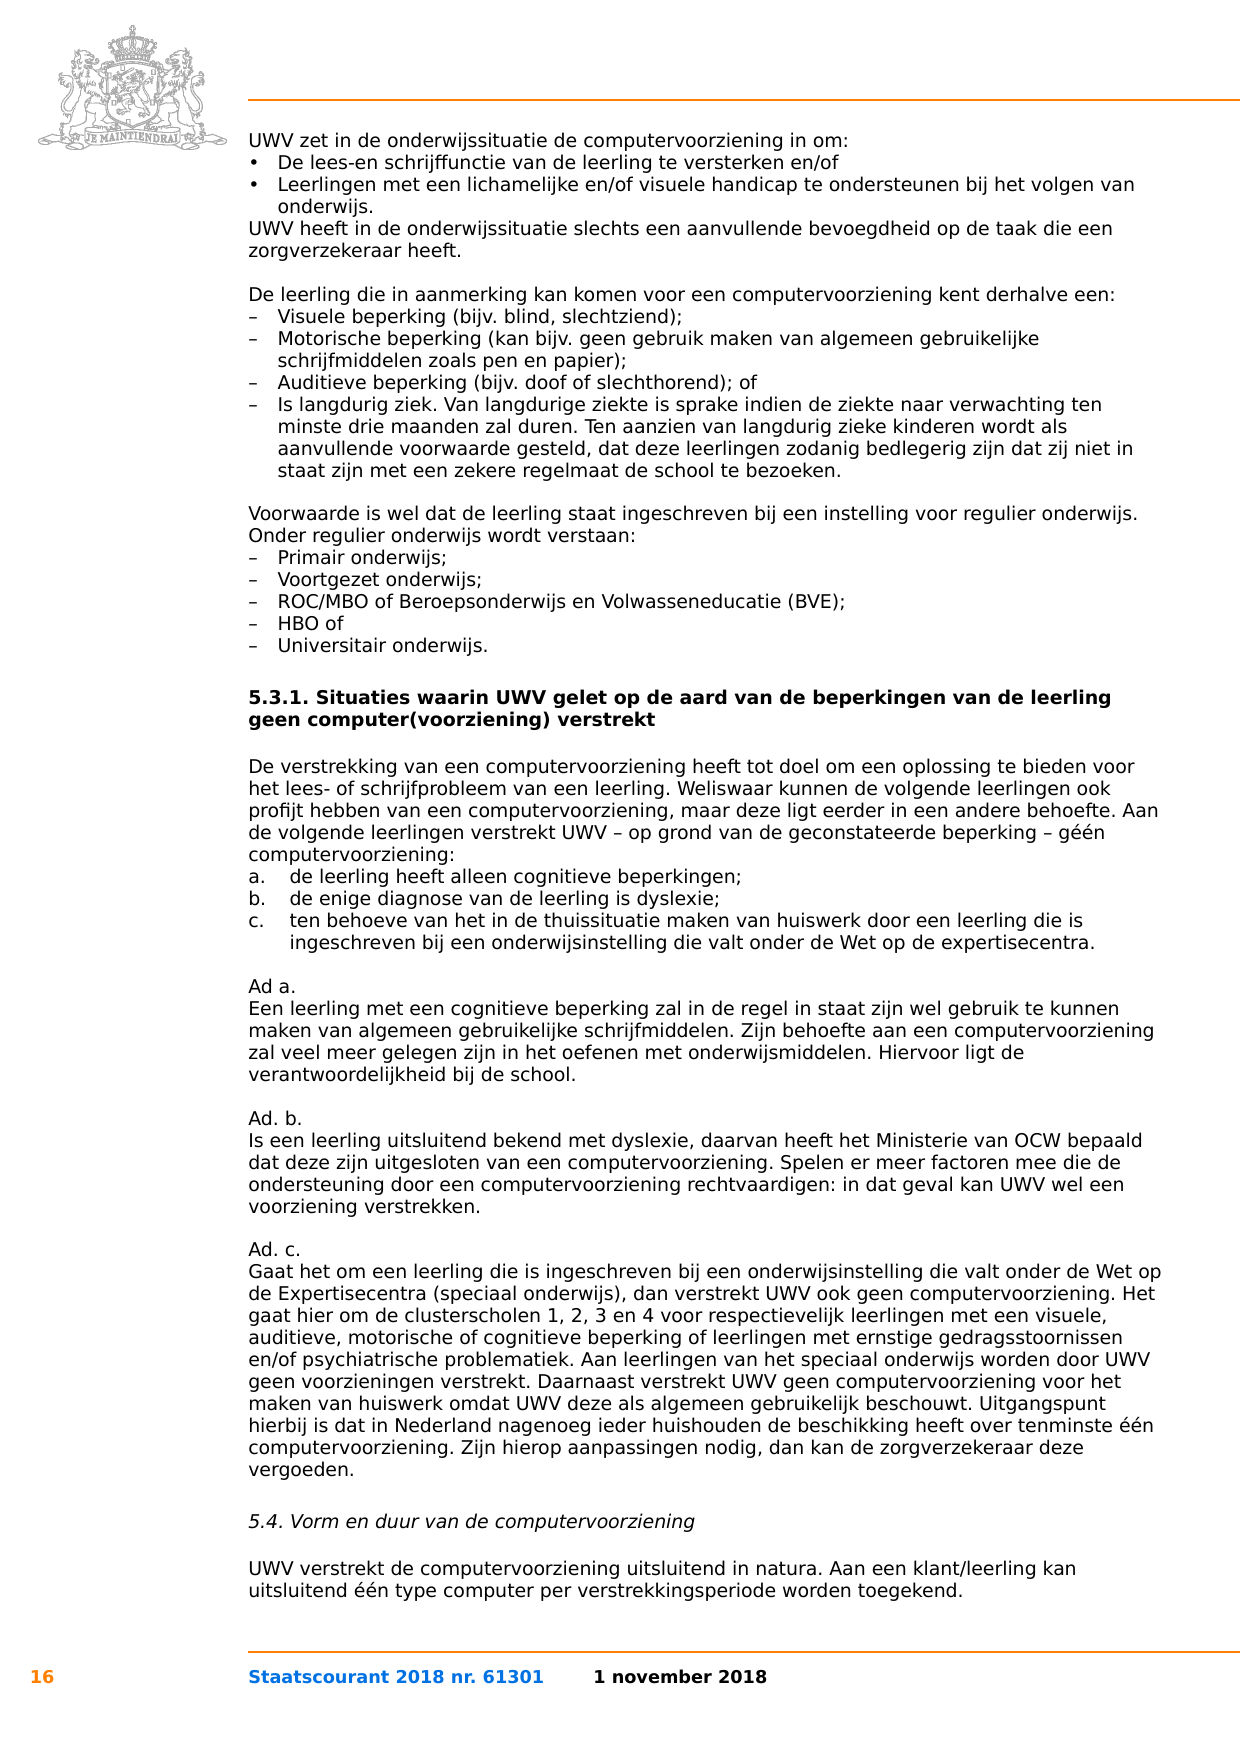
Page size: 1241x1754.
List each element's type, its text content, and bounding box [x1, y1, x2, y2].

text – HBO of [248, 613, 1163, 635]
text De verstrekking van een computervoorziening heeft tot doel om een oplossing te bieden voor het lees- of schrijfprobleem van een leerling. Weliswaar kunnen de volgende leerlingen ook profijt hebben van een computervoorziening, maar deze ligt eerder in een andere behoefte. Aan de volgende leerlingen verstrekt UWV – op grond van de geconstateerde beperking – géén computervoorziening: [248, 756, 1163, 866]
text a. de leerling heeft alleen cognitieve beperkingen; [248, 866, 1163, 888]
text Een leerling met een cognitieve beperking zal in de regel in staat zijn wel gebruik te kunnen maken van algemeen gebruikelijke schrijfmiddelen. Zijn behoefte aan een computervoorziening zal veel meer gelegen zijn in het oefenen met onderwijsmiddelen. Hiervoor ligt de verantwoordelijkheid bij de school. [248, 998, 1163, 1086]
text Is een leerling uitsluitend bekend met dyslexie, daarvan heeft het Ministerie van OCW bepaald dat deze zijn uitgesloten van een computervoorziening. Spelen er meer factoren mee die de ondersteuning door een computervoorziening rechtvaardigen: in dat geval kan UWV wel een voorziening verstrekken. [248, 1129, 1163, 1217]
subtitle 5.3.1. Situaties waarin UWV gelet op de aard van de beperkingen van de leerling geen computer(voorziening) verstrekt [248, 687, 1163, 731]
text – Motorische beperking (kan bijv. geen gebruik maken van algemeen gebruikelijke schrijfmiddelen zoals pen en papier); [248, 328, 1163, 372]
text Gaat het om een leerling die is ingeschreven bij een onderwijsinstelling die valt onder de Wet op de Expertisecentra (speciaal onderwijs), dan verstrekt UWV ook geen computervoorziening. Het gaat hier om de clusterscholen 1, 2, 3 en 4 voor respectievelijk leerlingen met een visuele, auditieve, motorische of cognitieve beperking of leerlingen met ernstige gedragsstoornissen en/of psychiatrische problematiek. Aan leerlingen van het speciaal onderwijs worden door UWV geen voorzieningen verstrekt. Daarnaast verstrekt UWV geen computervoorziening voor het maken van huiswerk omdat UWV deze als algemeen gebruikelijk beschouwt. Uitgangspunt hierbij is dat in Nederland nagenoeg ieder huishouden de beschikking heeft over tenminste één computervoorziening. Zijn hierop aanpassingen nodig, dan kan de zorgverzekeraar deze vergoeden. [248, 1261, 1163, 1481]
text – Is langdurig ziek. Van langdurige ziekte is sprake indien de ziekte naar verwachting ten minste drie maanden zal duren. Ten aanzien van langdurig zieke kinderen wordt als aanvullende voorwaarde gesteld, dat deze leerlingen zodanig bedlegerig zijn dat zij niet in staat zijn met een zekere regelmaat de school te bezoeken. [248, 393, 1163, 481]
text – Primair onderwijs; [248, 547, 1163, 569]
text UWV verstrekt de computervoorziening uitsluitend in natura. Aan een klant/leerling kan uitsluitend één type computer per verstrekkingsperiode worden toegekend. [248, 1558, 1163, 1602]
text De leerling die in aanmerking kan komen voor een computervoorziening kent derhalve een: [248, 284, 1163, 306]
text Ad. c. [248, 1239, 1163, 1261]
text – Visuele beperking (bijv. blind, slechtziend); [248, 306, 1163, 328]
text Ad a. [248, 976, 1163, 998]
text • Leerlingen met een lichamelijke en/of visuele handicap te ondersteunen bij het volgen van onderwijs. [248, 174, 1163, 218]
text – ROC/MBO of Beroepsonderwijs en Volwasseneducatie (BVE); [248, 591, 1163, 613]
text • De lees-en schrijffunctie van de leerling te versterken en/of [248, 152, 1163, 174]
picture [38, 25, 227, 150]
text – Universitair onderwijs. [248, 635, 1163, 657]
text UWV zet in de onderwijssituatie de computervoorziening in om: [248, 130, 1163, 152]
text UWV heeft in de onderwijssituatie slechts een aanvullende bevoegdheid op de taak die een zorgverzekeraar heeft. [248, 218, 1163, 262]
text Voorwaarde is wel dat de leerling staat ingeschreven bij een instelling voor regulier onderwijs. Onder regulier onderwijs wordt verstaan: [248, 503, 1163, 547]
text – Voortgezet onderwijs; [248, 569, 1163, 591]
text – Auditieve beperking (bijv. doof of slechthorend); of [248, 372, 1163, 393]
text b. de enige diagnose van de leerling is dyslexie; [248, 888, 1163, 910]
subtitle 5.4. Vorm en duur van de computervoorziening [248, 1511, 1163, 1533]
text Ad. b. [248, 1108, 1163, 1129]
text c. ten behoeve van het in de thuissituatie maken van huiswerk door een leerling die is ingeschreven bij een onderwijsinstelling die valt onder de Wet op de expertisecentra. [248, 910, 1163, 954]
